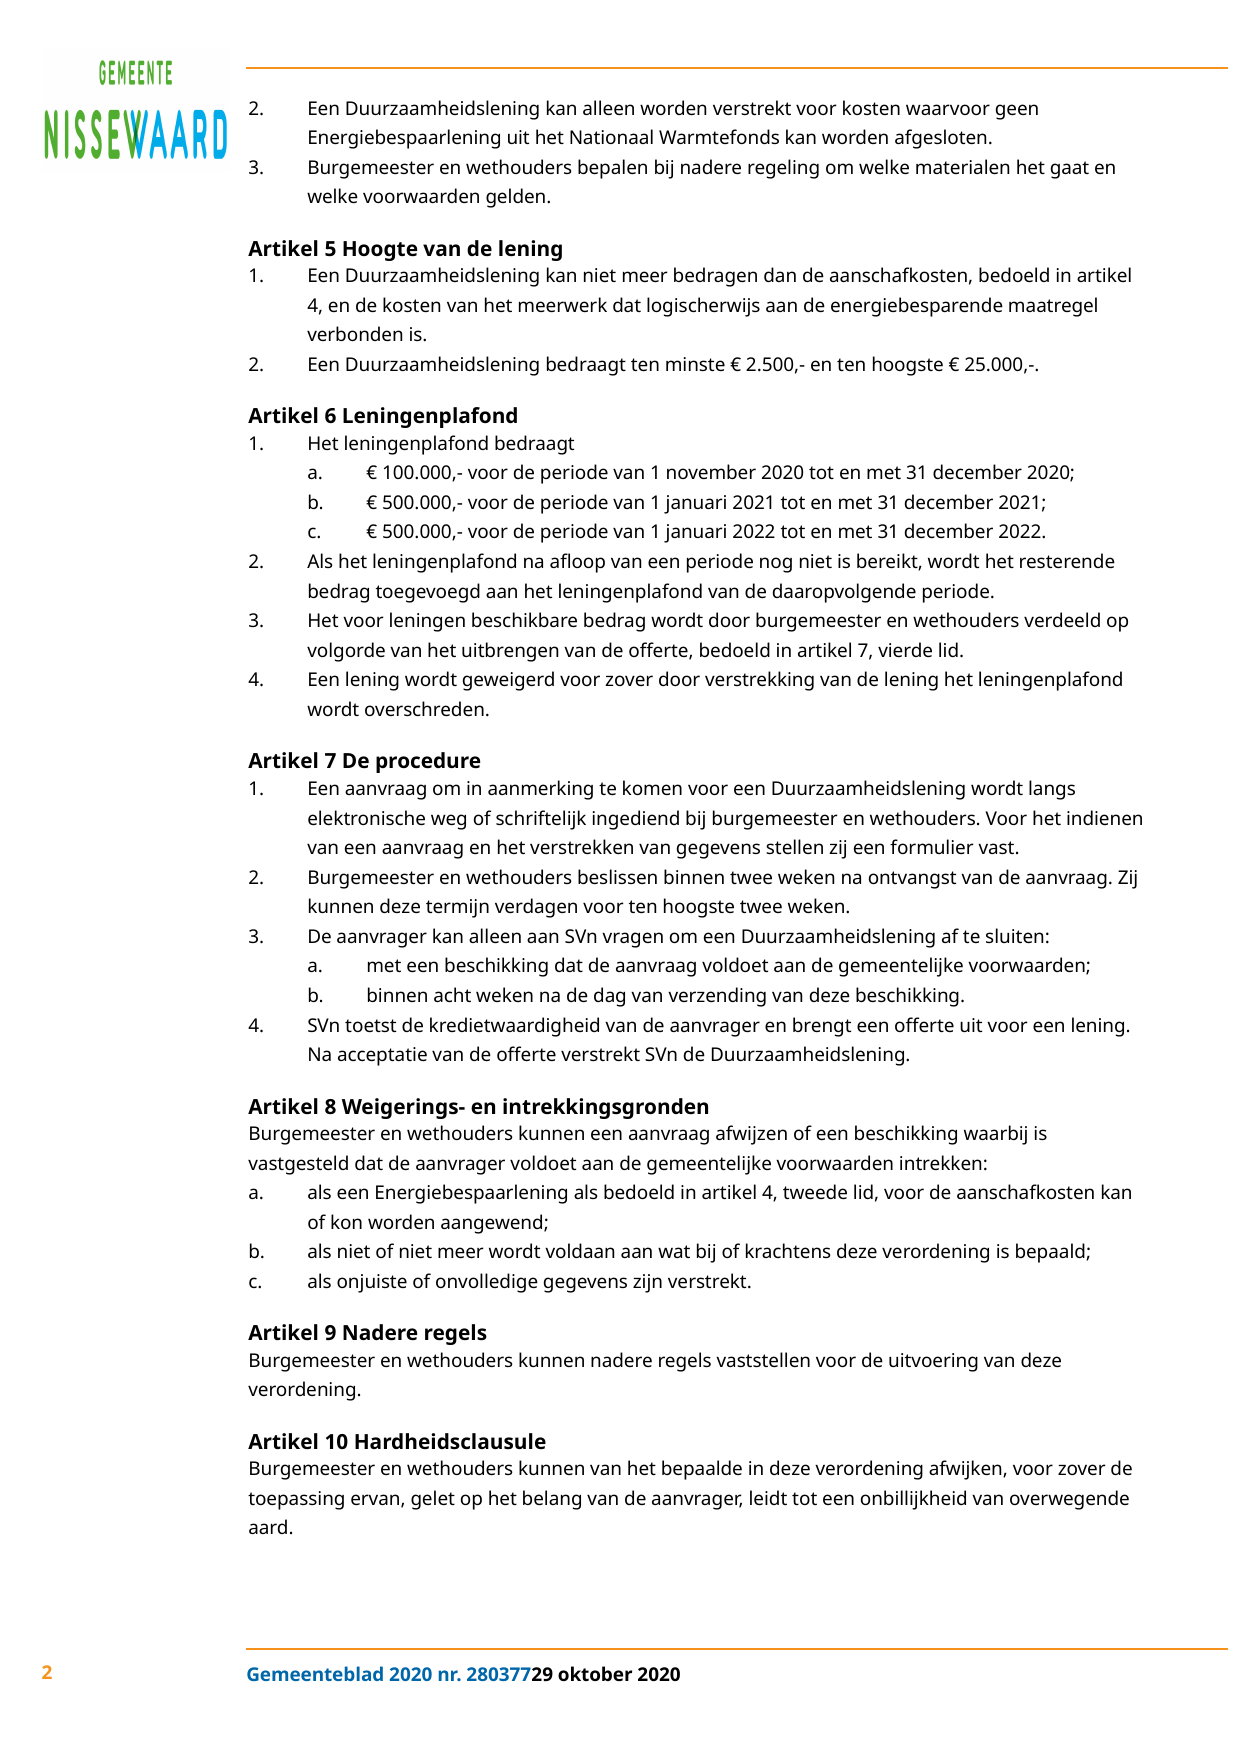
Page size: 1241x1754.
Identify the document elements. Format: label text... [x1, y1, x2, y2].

list Burgemeester en wethouders beslissen binnen twee weken na ontvangst van de aanvraag. Zij kunnen deze termijn verdagen voor ten hoogste twee weken. [248, 864, 1152, 919]
list € 500.000,- voor de periode van 1 januari 2022 tot en met 31 december 2022. [307, 519, 1152, 544]
list als niet of niet meer wordt voldaan aan wat bij of krachtens deze verordening is bepaald; [248, 1238, 1152, 1264]
list Burgemeester en wethouders bepalen bij nadere regeling om welke materialen het gaat en welke voorwaarden gelden. [248, 154, 1152, 209]
list De aanvrager kan alleen aan SVn vragen om een Duurzaamheidslening af te sluiten: [248, 923, 1152, 949]
text Artikel 7 De procedure [248, 747, 1152, 775]
list als een Energiebespaarlening als bedoeld in artikel 4, tweede lid, voor de aanschafkosten kan of kon worden aangewend; [248, 1179, 1152, 1235]
text Burgemeester en wethouders kunnen van het bepaalde in deze verordening afwijken, voor zover de toepassing ervan, gelet op het belang van de aanvrager, leidt tot een onbillijkheid van overwegende aard. [248, 1455, 1152, 1540]
list als onjuiste of onvolledige gegevens zijn verstrekt. [248, 1268, 1152, 1294]
list Het voor leningen beschikbare bedrag wordt door burgemeester en wethouders verdeeld op volgorde van het uitbrengen van de offerte, bedoeld in artikel 7, vierde lid. [248, 607, 1152, 663]
text Artikel 10 Hardheidsclausule [248, 1427, 1152, 1455]
text Artikel 8 Weigerings- en intrekkingsgronden [248, 1092, 1152, 1120]
list Een lening wordt geweigerd voor zover door verstrekking van de lening het leningenplafond wordt overschreden. [248, 667, 1152, 722]
list Als het leningenplafond na afloop van een periode nog niet is bereikt, wordt het resterende bedrag toegevoegd aan het leningenplafond van de daaropvolgende periode. [248, 548, 1152, 604]
list € 500.000,- voor de periode van 1 januari 2021 tot en met 31 december 2021; [307, 489, 1152, 515]
list binnen acht weken na de dag van verzending van deze beschikking. [307, 982, 1152, 1008]
picture [41, 47, 231, 172]
list Het leningenplafond bedraagt [248, 430, 1152, 456]
text Burgemeester en wethouders kunnen een aanvraag afwijzen of een beschikking waarbij is vastgesteld dat de aanvrager voldoet aan de gemeentelijke voorwaarden intrekken: [248, 1120, 1152, 1176]
text Artikel 6 Leningenplafond [248, 402, 1152, 430]
text Burgemeester en wethouders kunnen nadere regels vaststellen voor de uitvoering van deze verordening. [248, 1347, 1152, 1402]
list Een Duurzaamheidslening kan alleen worden verstrekt voor kosten waarvoor geen Energiebespaarlening uit het Nationaal Warmtefonds kan worden afgesloten. [248, 95, 1152, 150]
text Artikel 9 Nadere regels [248, 1318, 1152, 1347]
list Een aanvraag om in aanmerking te komen voor een Duurzaamheidslening wordt langs elektronische weg of schriftelijk ingediend bij burgemeester en wethouders. Voor het indienen van een aanvraag en het verstrekken van gegevens stellen zij een formulier vast. [248, 775, 1152, 860]
list Een Duurzaamheidslening bedraagt ten minste € 2.500,- en ten hoogste € 25.000,-. [248, 351, 1152, 377]
list Een Duurzaamheidslening kan niet meer bedragen dan de aanschafkosten, bedoeld in artikel 4, en de kosten van het meerwerk dat logischerwijs aan de energiebesparende maatregel verbonden is. [248, 262, 1152, 347]
text Artikel 5 Hoogte van de lening [248, 234, 1152, 262]
list met een beschikking dat de aanvraag voldoet aan de gemeentelijke voorwaarden; [307, 953, 1152, 978]
list € 100.000,- voor de periode van 1 november 2020 tot en met 31 december 2020; [307, 459, 1152, 485]
list SVn toetst de kredietwaardigheid van de aanvrager en brengt een offerte uit voor een lening. Na acceptatie van de offerte verstrekt SVn de Duurzaamheidslening. [248, 1012, 1152, 1067]
